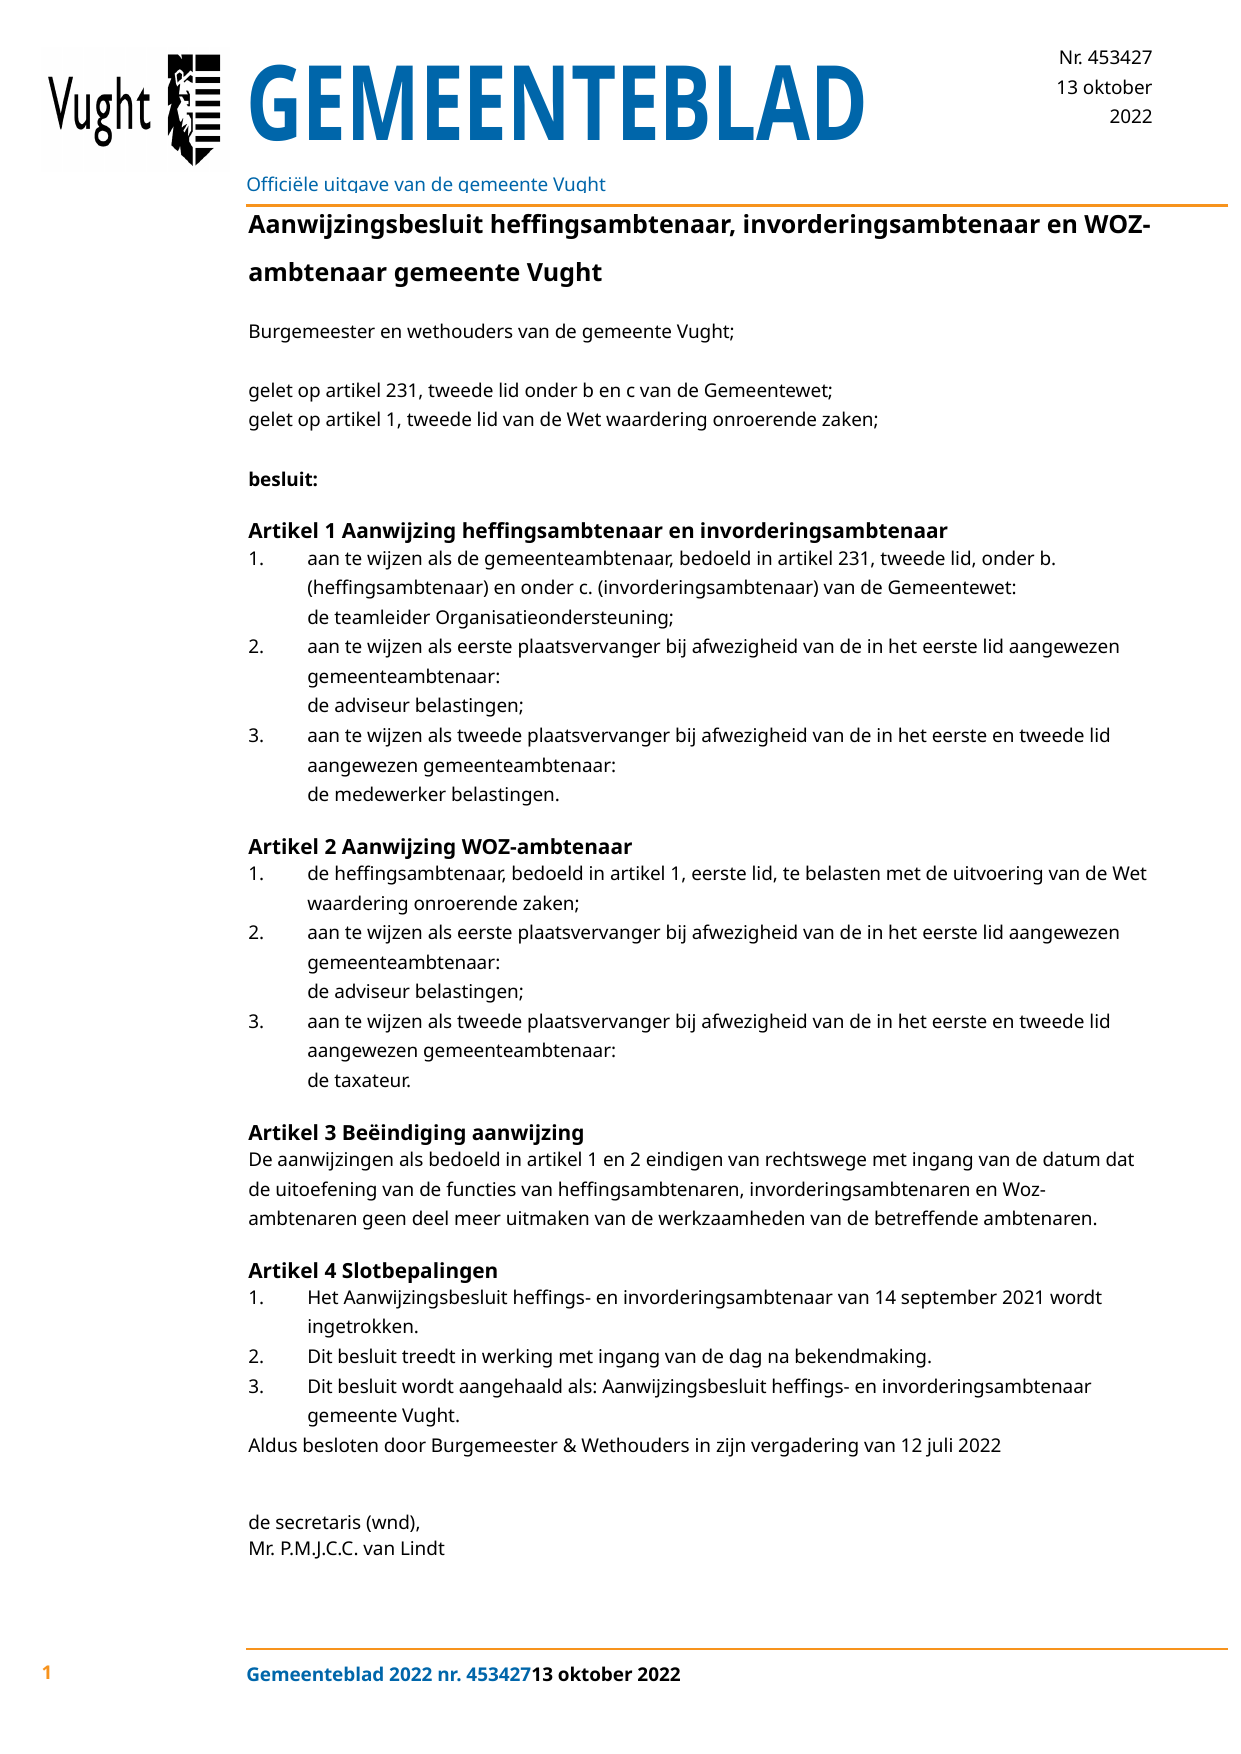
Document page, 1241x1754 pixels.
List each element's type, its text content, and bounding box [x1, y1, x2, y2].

list aan te wijzen als tweede plaatsvervanger bij afwezigheid van de in het eerste en tweede lid aangewezen gemeenteambtenaar: [248, 722, 1152, 777]
picture [41, 47, 231, 172]
list de teamleider Organisatieondersteuning; [248, 604, 1152, 629]
list Dit besluit treedt in werking met ingang van de dag na bekendmaking. [248, 1343, 1152, 1369]
text Artikel 3 Beëindiging aanwijzing [248, 1118, 1152, 1146]
list Het Aanwijzingsbesluit heffings- en invorderingsambtenaar van 14 september 2021 wordt ingetrokken. [248, 1284, 1152, 1339]
list aan te wijzen als eerste plaatsvervanger bij afwezigheid van de in het eerste lid aangewezen gemeenteambtenaar: [248, 919, 1152, 975]
text Artikel 4 Slotbepalingen [248, 1256, 1152, 1284]
list Dit besluit wordt aangehaald als: Aanwijzingsbesluit heffings- en invorderingsambtenaar gemeente Vught. [248, 1373, 1152, 1428]
text gelet op artikel 231, tweede lid onder b en c van de Gemeentewet; [248, 377, 1152, 403]
list de taxateur. [248, 1067, 1152, 1093]
text Artikel 2 Aanwijzing WOZ-ambtenaar [248, 832, 1152, 860]
text besluit: [248, 466, 1152, 492]
list de adviseur belastingen; [248, 693, 1152, 718]
list aan te wijzen als eerste plaatsvervanger bij afwezigheid van de in het eerste lid aangewezen gemeenteambtenaar: [248, 633, 1152, 689]
text Mr. P.M.J.C.C. van Lindt [248, 1535, 1152, 1561]
text Aanwijzingsbesluit heffingsambtenaar, invorderingsambtenaar en WOZ-ambtenaar gemeente Vught [248, 207, 1152, 288]
text Burgemeester en wethouders van de gemeente Vught; [248, 318, 1152, 344]
list de medewerker belastingen. [248, 781, 1152, 807]
list aan te wijzen als de gemeenteambtenaar, bedoeld in artikel 231, tweede lid, onder b. (heffingsambtenaar) en onder c. (invorderingsambtenaar) van de Gemeentewet: [248, 545, 1152, 600]
text De aanwijzingen als bedoeld in artikel 1 en 2 eindigen van rechtswege met ingang van de datum dat de uitoefening van de functies van heffingsambtenaren, invorderingsambtenaren en Woz-ambtenaren geen deel meer uitmaken van de werkzaamheden van de betreffende ambtenaren. [248, 1146, 1152, 1231]
list aan te wijzen als tweede plaatsvervanger bij afwezigheid van de in het eerste en tweede lid aangewezen gemeenteambtenaar: [248, 1008, 1152, 1063]
text de secretaris (wnd), [248, 1509, 1152, 1535]
text gelet op artikel 1, tweede lid van de Wet waardering onroerende zaken; [248, 407, 1152, 432]
list de adviseur belastingen; [248, 978, 1152, 1004]
text Artikel 1 Aanwijzing heffingsambtenaar en invorderingsambtenaar [248, 516, 1152, 545]
list de heffingsambtenaar, bedoeld in artikel 1, eerste lid, te belasten met de uitvoering van de Wet waardering onroerende zaken; [248, 860, 1152, 916]
text Aldus besloten door Burgemeester & Wethouders in zijn vergadering van 12 juli 2022 [248, 1432, 1152, 1458]
